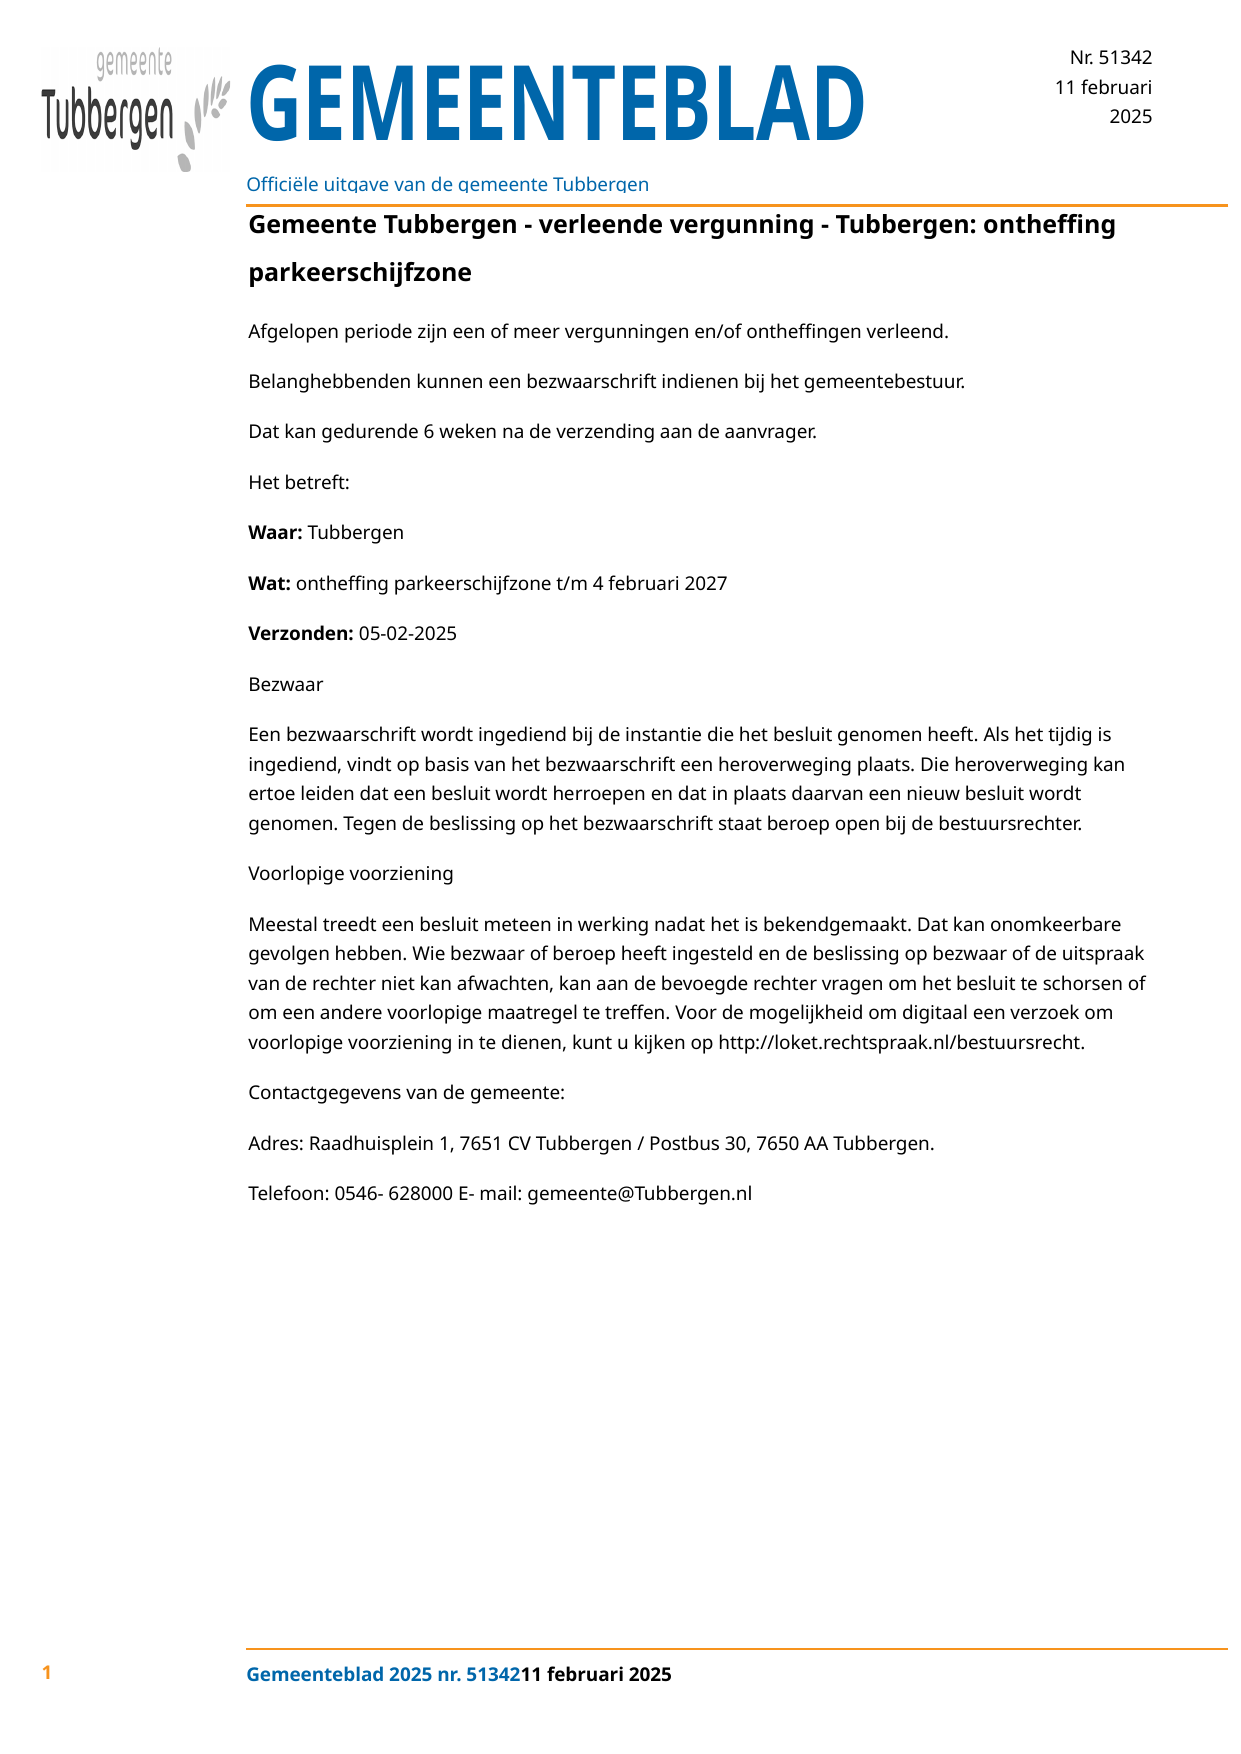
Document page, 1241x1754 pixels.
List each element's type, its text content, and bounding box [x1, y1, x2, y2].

text Voorlopige voorziening [248, 860, 1152, 886]
text Meestal treedt een besluit meteen in werking nadat het is bekendgemaakt. Dat kan onomkeerbare gevolgen hebben. Wie bezwaar of beroep heeft ingesteld en de beslissing op bezwaar of de uitspraak van de rechter niet kan afwachten, kan aan de bevoegde rechter vragen om het besluit te schorsen of om een andere voorlopige maatregel te treffen. Voor de mogelijkheid om digitaal een verzoek om voorlopige voorziening in te dienen, kunt u kijken op http://loket.rechtspraak.nl/bestuursrecht. [248, 911, 1152, 1055]
text Wat: ontheffing parkeerschijfzone t/m 4 februari 2027 [248, 570, 1152, 596]
text Bezwaar [248, 671, 1152, 697]
text Belanghebbenden kunnen een bezwaarschrift indienen bij het gemeentebestuur. [248, 368, 1152, 394]
text Gemeente Tubbergen - verleende vergunning - Tubbergen: ontheffing parkeerschijfzone [248, 207, 1152, 288]
text Adres: Raadhuisplein 1, 7651 CV Tubbergen / Postbus 30, 7650 AA Tubbergen. [248, 1130, 1152, 1156]
text Dat kan gedurende 6 weken na de verzending aan de aanvrager. [248, 419, 1152, 444]
text Afgelopen periode zijn een of meer vergunningen en/of ontheffingen verleend. [248, 318, 1152, 344]
text Waar: Tubbergen [248, 519, 1152, 545]
text Verzonden: 05-02-2025 [248, 620, 1152, 646]
text Een bezwaarschrift wordt ingediend bij de instantie die het besluit genomen heeft. Als het tijdig is ingediend, vindt op basis van het bezwaarschrift een heroverweging plaats. Die heroverweging kan ertoe leiden dat een besluit wordt herroepen en dat in plaats daarvan een nieuw besluit wordt genomen. Tegen de beslissing op het bezwaarschrift staat beroep open bij de bestuursrechter. [248, 721, 1152, 836]
text Het betreft: [248, 469, 1152, 495]
text Contactgegevens van de gemeente: [248, 1079, 1152, 1105]
text Telefoon: 0546- 628000 E- mail: gemeente@Tubbergen.nl [248, 1180, 1152, 1206]
picture [41, 47, 231, 172]
